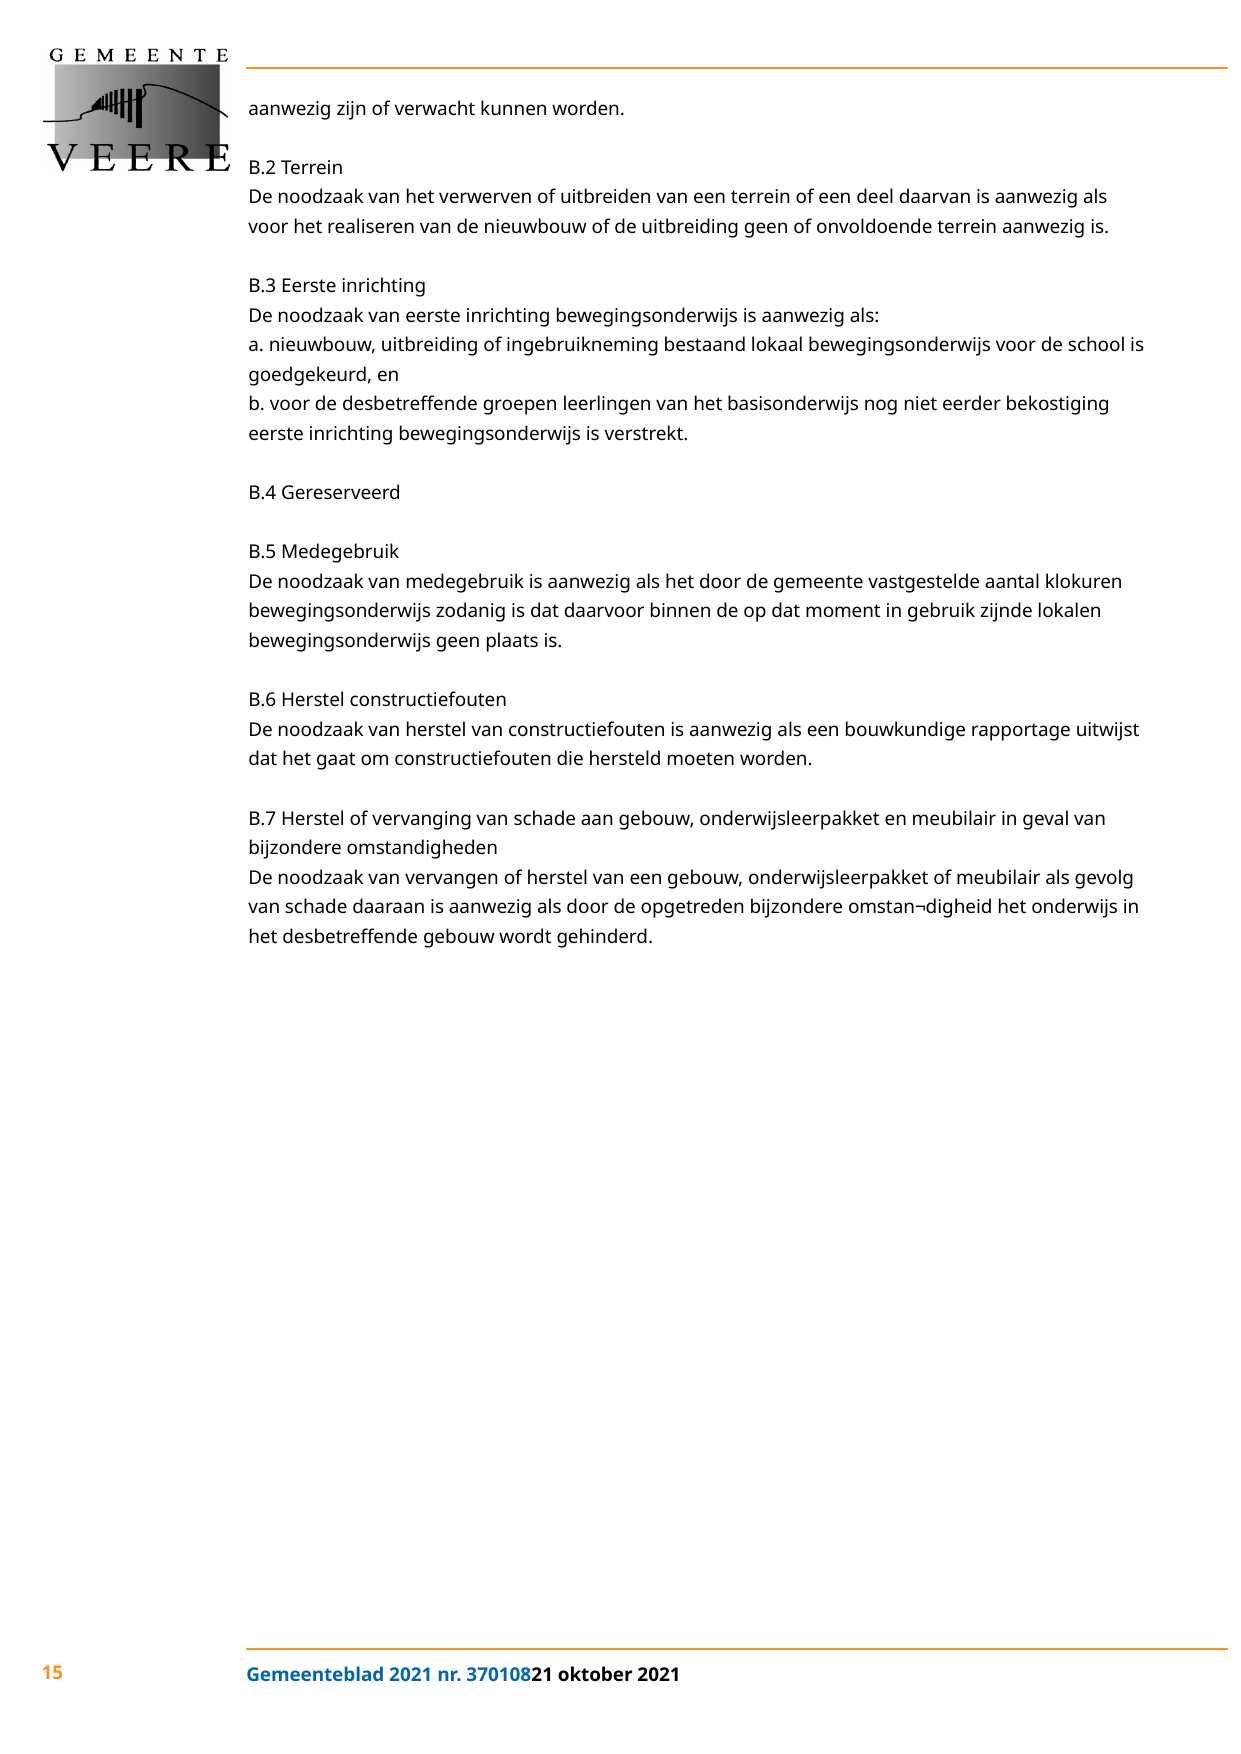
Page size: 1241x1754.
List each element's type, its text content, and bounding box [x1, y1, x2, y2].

text B.5 Medegebruik [248, 538, 1152, 564]
picture [41, 47, 231, 172]
text aanwezig zijn of verwacht kunnen worden. [248, 95, 1152, 121]
text De noodzaak van het verwerven of uitbreiden van een terrein of een deel daarvan is aanwezig als voor het realiseren van de nieuwbouw of de uitbreiding geen of onvoldoende terrein aanwezig is. [248, 183, 1152, 239]
text De noodzaak van vervangen of herstel van een gebouw, onderwijsleerpakket of meubilair als gevolg van schade daaraan is aanwezig als door de opgetreden bijzondere omstan¬digheid het onderwijs in het desbetreffende gebouw wordt gehinderd. [248, 864, 1152, 949]
text De noodzaak van medegebruik is aanwezig als het door de gemeente vastgestelde aantal klokuren bewegingsonderwijs zodanig is dat daarvoor binnen de op dat moment in gebruik zijnde lokalen bewegingsonderwijs geen plaats is. [248, 568, 1152, 653]
text a. nieuwbouw, uitbreiding of ingebruikneming bestaand lokaal bewegingsonderwijs voor de school is goedgekeurd, en [248, 331, 1152, 387]
text B.7 Herstel of vervanging van schade aan gebouw, onderwijsleerpakket en meubilair in geval van bijzondere omstandigheden [248, 805, 1152, 860]
text B.4 Gereserveerd [248, 479, 1152, 505]
text B.6 Herstel constructiefouten [248, 686, 1152, 712]
text B.2 Terrein [248, 154, 1152, 180]
text B.3 Eerste inrichting [248, 272, 1152, 298]
text b. voor de desbetreffende groepen leerlingen van het basisonderwijs nog niet eerder bekostiging eerste inrichting bewegingsonderwijs is verstrekt. [248, 391, 1152, 446]
text De noodzaak van eerste inrichting bewegingsonderwijs is aanwezig als: [248, 302, 1152, 328]
text De noodzaak van herstel van constructiefouten is aanwezig als een bouwkundige rapportage uitwijst dat het gaat om constructiefouten die hersteld moeten worden. [248, 716, 1152, 771]
